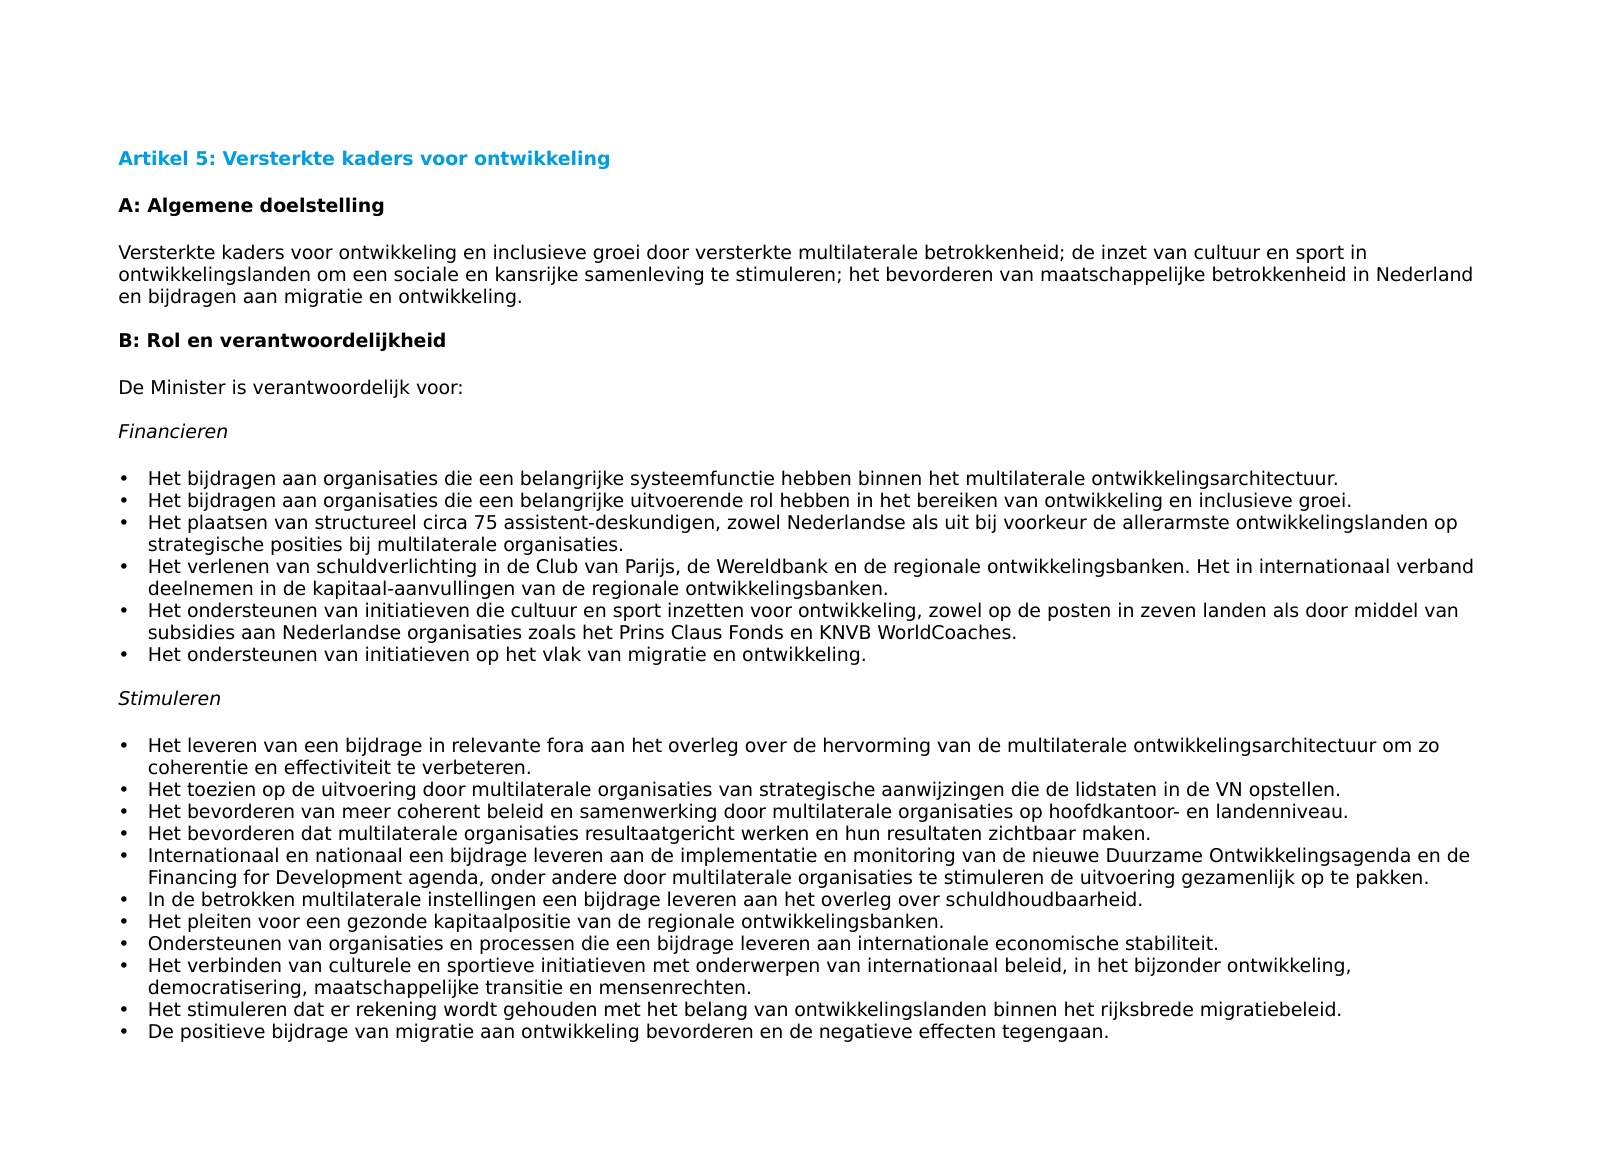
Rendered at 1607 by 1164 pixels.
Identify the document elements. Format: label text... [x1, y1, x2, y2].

text • Het leveren van een bijdrage in relevante fora aan het overleg over de hervorming van de multilaterale ontwikkelingsarchitectuur om zo coherentie en effectiviteit te verbeteren. [118, 735, 1488, 779]
text • Het bijdragen aan organisaties die een belangrijke systeemfunctie hebben binnen het multilaterale ontwikkelingsarchitectuur. [118, 468, 1488, 490]
text • De positieve bijdrage van migratie aan ontwikkeling bevorderen en de negatieve effecten tegengaan. [118, 1021, 1488, 1043]
text Versterkte kaders voor ontwikkeling en inclusieve groei door versterkte multilaterale betrokkenheid; de inzet van cultuur en sport in ontwikkelingslanden om een sociale en kansrijke samenleving te stimuleren; het bevorderen van maatschappelijke betrokkenheid in Nederland en bijdragen aan migratie en ontwikkeling. [118, 242, 1488, 308]
text • Het bijdragen aan organisaties die een belangrijke uitvoerende rol hebben in het bereiken van ontwikkeling en inclusieve groei. [118, 490, 1488, 512]
text • Het pleiten voor een gezonde kapitaalpositie van de regionale ontwikkelingsbanken. [118, 911, 1488, 933]
subtitle Financieren [118, 421, 1488, 443]
text • Het verlenen van schuldverlichting in de Club van Parijs, de Wereldbank en de regionale ontwikkelingsbanken. Het in internationaal verband deelnemen in de kapitaal-aanvullingen van de regionale ontwikkelingsbanken. [118, 556, 1488, 600]
text • Het ondersteunen van initiatieven die cultuur en sport inzetten voor ontwikkeling, zowel op de posten in zeven landen als door middel van subsidies aan Nederlandse organisaties zoals het Prins Claus Fonds en KNVB WorldCoaches. [118, 600, 1488, 644]
text • Het ondersteunen van initiatieven op het vlak van migratie en ontwikkeling. [118, 644, 1488, 666]
text • Ondersteunen van organisaties en processen die een bijdrage leveren aan internationale economische stabiliteit. [118, 933, 1488, 955]
subtitle B: Rol en verantwoordelijkheid [118, 330, 1488, 352]
text • Het stimuleren dat er rekening wordt gehouden met het belang van ontwikkelingslanden binnen het rijksbrede migratiebeleid. [118, 999, 1488, 1021]
text • Internationaal en nationaal een bijdrage leveren aan de implementatie en monitoring van de nieuwe Duurzame Ontwikkelingsagenda en de Financing for Development agenda, onder andere door multilaterale organisaties te stimuleren de uitvoering gezamenlijk op te pakken. [118, 845, 1488, 889]
subtitle A: Algemene doelstelling [118, 195, 1488, 217]
text • Het plaatsen van structureel circa 75 assistent-deskundigen, zowel Nederlandse als uit bij voorkeur de allerarmste ontwikkelingslanden op strategische posities bij multilaterale organisaties. [118, 512, 1488, 556]
text • Het verbinden van culturele en sportieve initiatieven met onderwerpen van internationaal beleid, in het bijzonder ontwikkeling, democratisering, maatschappelijke transitie en mensenrechten. [118, 955, 1488, 999]
text De Minister is verantwoordelijk voor: [118, 377, 1488, 399]
text • In de betrokken multilaterale instellingen een bijdrage leveren aan het overleg over schuldhoudbaarheid. [118, 889, 1488, 911]
subtitle Artikel 5: Versterkte kaders voor ontwikkeling [118, 148, 1488, 170]
text • Het toezien op de uitvoering door multilaterale organisaties van strategische aanwijzingen die de lidstaten in de VN opstellen. [118, 779, 1488, 801]
text • Het bevorderen van meer coherent beleid en samenwerking door multilaterale organisaties op hoofdkantoor- en landenniveau. [118, 801, 1488, 823]
text • Het bevorderen dat multilaterale organisaties resultaatgericht werken en hun resultaten zichtbaar maken. [118, 823, 1488, 845]
subtitle Stimuleren [118, 688, 1488, 710]
